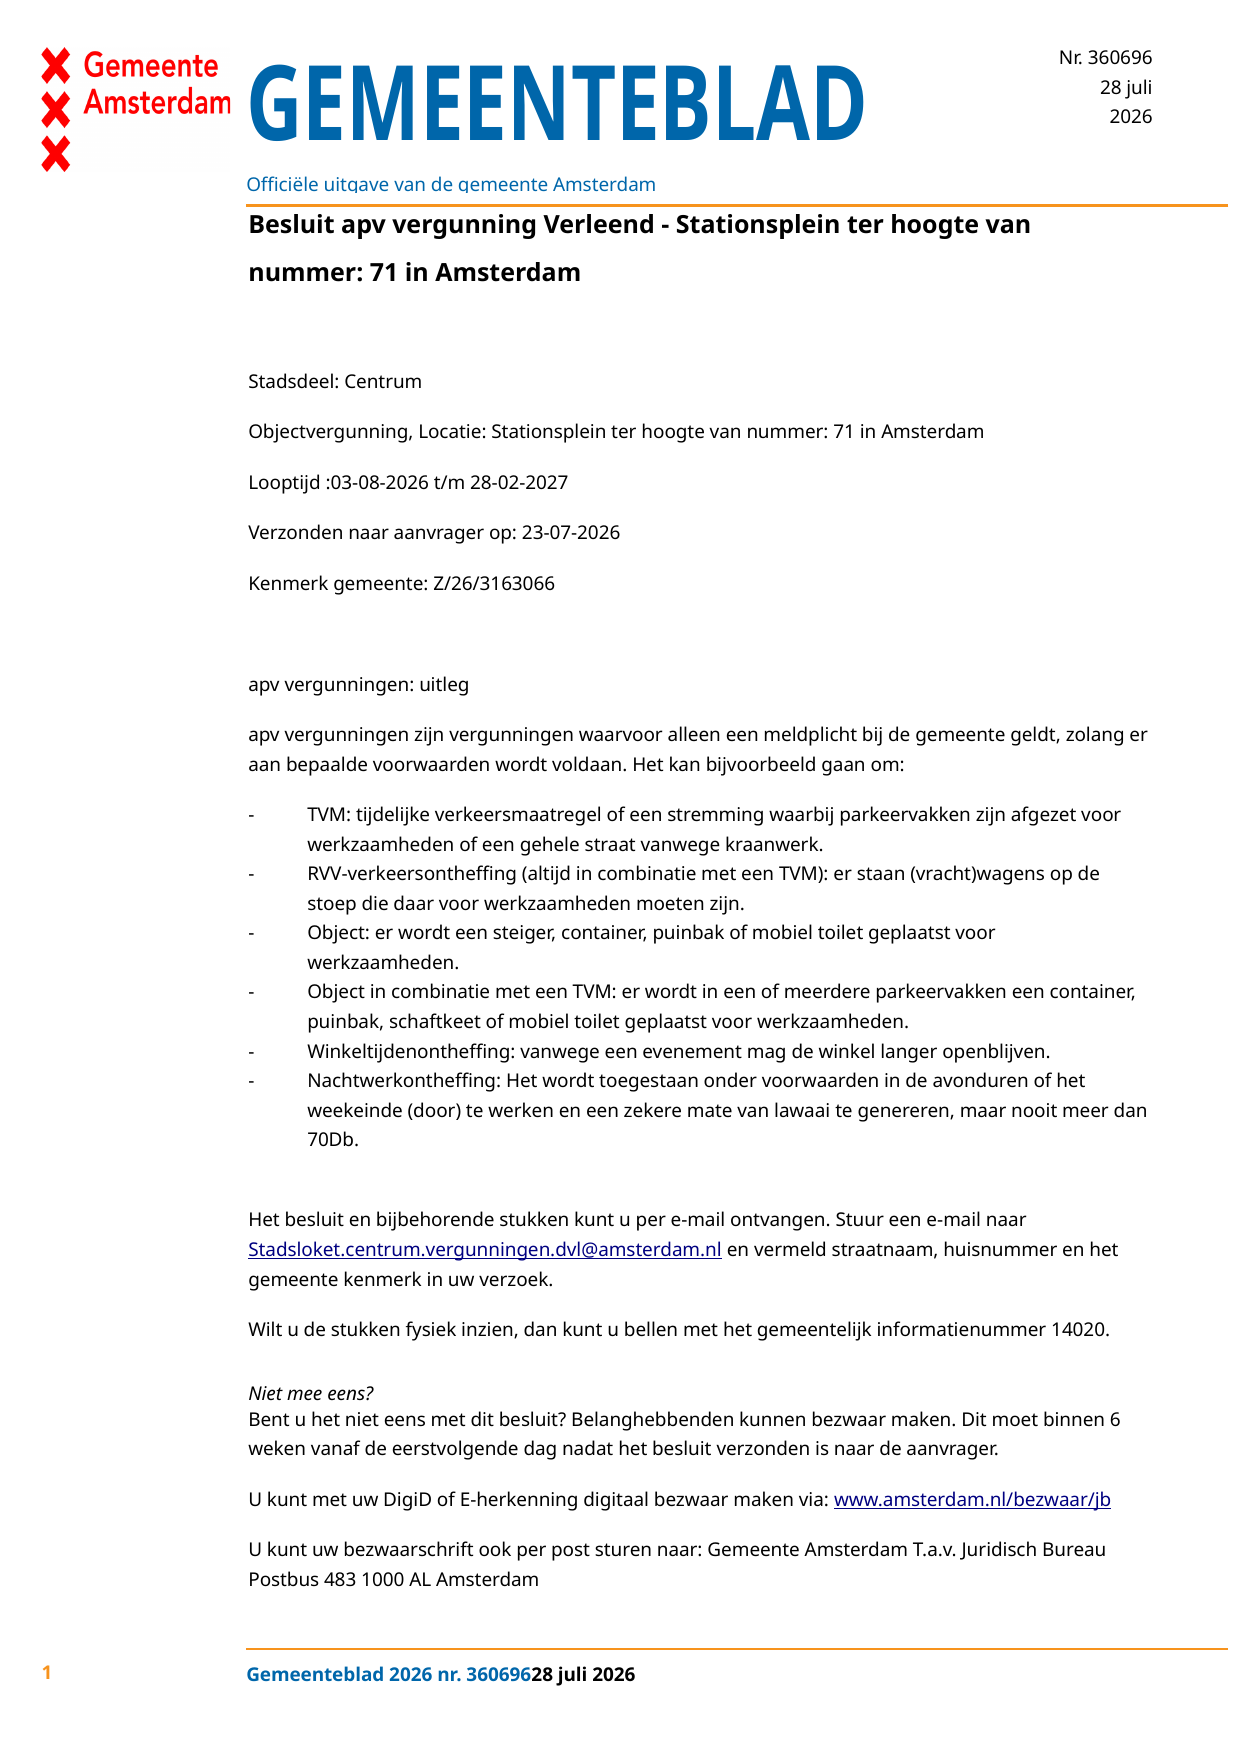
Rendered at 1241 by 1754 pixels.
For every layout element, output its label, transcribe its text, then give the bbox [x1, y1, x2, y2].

text apv vergunningen zijn vergunningen waarvoor alleen een meldplicht bij de gemeente geldt, zolang er aan bepaalde voorwaarden wordt voldaan. Het kan bijvoorbeeld gaan om: [248, 721, 1152, 777]
text Stadsdeel: Centrum [248, 368, 1152, 394]
text Wilt u de stukken fysiek inzien, dan kunt u bellen met het gemeentelijk informatienummer 14020. [248, 1316, 1152, 1342]
text Kenmerk gemeente: Z/26/3163066 [248, 570, 1152, 596]
text Looptijd :03-08-2026 t/m 28-02-2027 [248, 469, 1152, 495]
list Object: er wordt een steiger, container, puinbak of mobiel toilet geplaatst voor werkzaamheden. [248, 919, 1152, 975]
text U kunt uw bezwaarschrift ook per post sturen naar: Gemeente Amsterdam T.a.v. Juridisch Bureau Postbus 483 1000 AL Amsterdam [248, 1536, 1152, 1592]
text Bent u het niet eens met dit besluit? Belanghebbenden kunnen bezwaar maken. Dit moet binnen 6 weken vanaf de eerstvolgende dag nadat het besluit verzonden is naar de aanvrager. [248, 1406, 1152, 1461]
text Objectvergunning, Locatie: Stationsplein ter hoogte van nummer: 71 in Amsterdam [248, 419, 1152, 444]
text Niet mee eens? [248, 1380, 1152, 1406]
list Winkeltijdenontheffing: vanwege een evenement mag de winkel langer openblijven. [248, 1038, 1152, 1064]
list TVM: tijdelijke verkeersmaatregel of een stremming waarbij parkeervakken zijn afgezet voor werkzaamheden of een gehele straat vanwege kraanwerk. [248, 801, 1152, 857]
list RVV-verkeersontheffing (altijd in combinatie met een TVM): er staan (vracht)wagens op de stoep die daar voor werkzaamheden moeten zijn. [248, 860, 1152, 916]
list Nachtwerkontheffing: Het wordt toegestaan onder voorwaarden in de avonduren of het weekeinde (door) te werken en een zekere mate van lawaai te genereren, maar nooit meer dan 70Db. [248, 1067, 1152, 1152]
picture [41, 47, 231, 172]
text apv vergunningen: uitleg [248, 671, 1152, 697]
text Het besluit en bijbehorende stukken kunt u per e-mail ontvangen. Stuur een e-mail naar Stadsloket.centrum.vergunningen.dvl@amsterdam.nl en vermeld straatnaam, huisnummer en het gemeente kenmerk in uw verzoek. [248, 1207, 1152, 1292]
text U kunt met uw DigiD of E-herkenning digitaal bezwaar maken via: www.amsterdam.nl/bezwaar/jb [248, 1486, 1152, 1512]
list Object in combinatie met een TVM: er wordt in een of meerdere parkeervakken een container, puinbak, schaftkeet of mobiel toilet geplaatst voor werkzaamheden. [248, 979, 1152, 1034]
text Verzonden naar aanvrager op: 23-07-2026 [248, 519, 1152, 545]
text Besluit apv vergunning Verleend - Stationsplein ter hoogte van nummer: 71 in Amsterdam [248, 207, 1152, 288]
